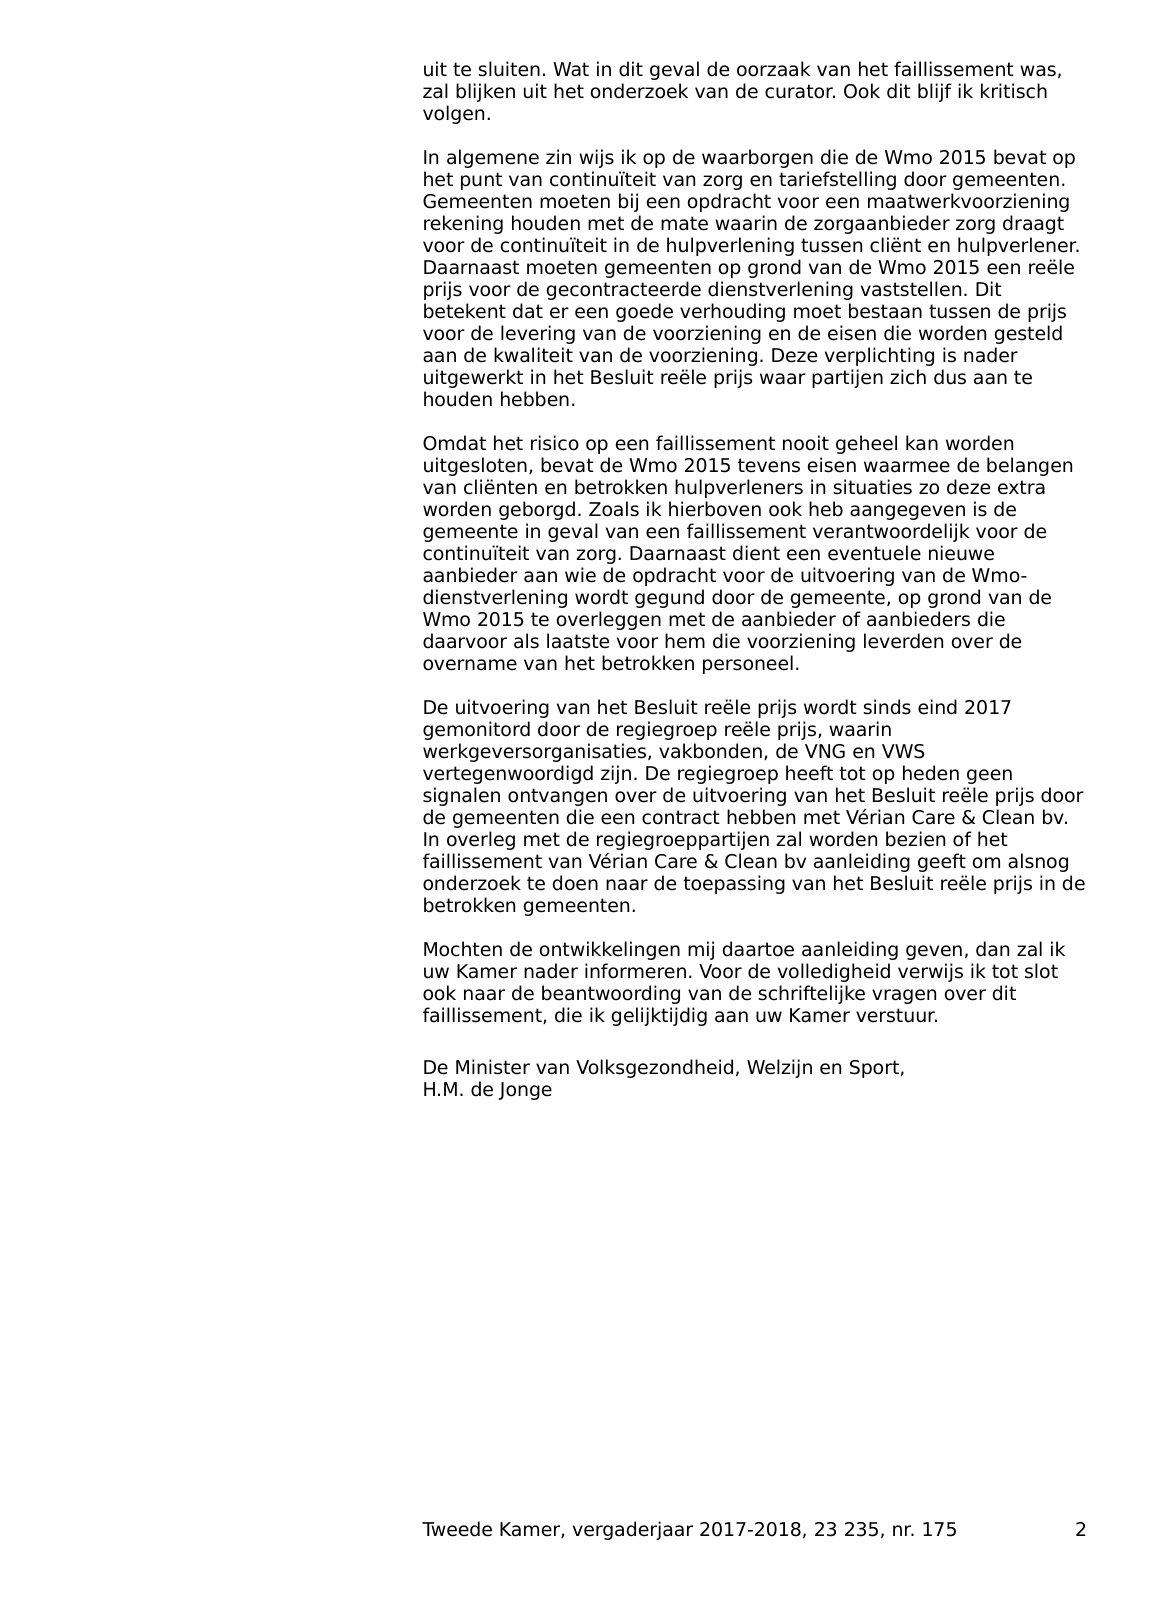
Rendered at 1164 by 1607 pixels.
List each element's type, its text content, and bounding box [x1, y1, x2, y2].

text uit te sluiten. Wat in dit geval de oorzaak van het faillissement was, zal blijken uit het onderzoek van de curator. Ook dit blijf ik kritisch volgen. [422, 59, 1087, 125]
text Mochten de ontwikkelingen mij daartoe aanleiding geven, dan zal ik uw Kamer nader informeren. Voor de volledigheid verwijs ik tot slot ook naar de beantwoording van de schriftelijke vragen over dit faillissement, die ik gelijktijdig aan uw Kamer verstuur. [422, 939, 1087, 1027]
text De Minister van Volksgezondheid, Welzijn en Sport, H.M. de Jonge [422, 1057, 1087, 1101]
text De uitvoering van het Besluit reële prijs wordt sinds eind 2017 gemonitord door de regiegroep reële prijs, waarin werkgeversorganisaties, vakbonden, de VNG en VWS vertegenwoordigd zijn. De regiegroep heeft tot op heden geen signalen ontvangen over de uitvoering van het Besluit reële prijs door de gemeenten die een contract hebben met Vérian Care & Clean bv. In overleg met de regiegroeppartijen zal worden bezien of het faillissement van Vérian Care & Clean bv aanleiding geeft om alsnog onderzoek te doen naar de toepassing van het Besluit reële prijs in de betrokken gemeenten. [422, 697, 1087, 917]
text Omdat het risico op een faillissement nooit geheel kan worden uitgesloten, bevat de Wmo 2015 tevens eisen waarmee de belangen van cliënten en betrokken hulpverleners in situaties zo deze extra worden geborgd. Zoals ik hierboven ook heb aangegeven is de gemeente in geval van een faillissement verantwoordelijk voor de continuïteit van zorg. Daarnaast dient een eventuele nieuwe aanbieder aan wie de opdracht voor de uitvoering van de Wmo-dienstverlening wordt gegund door de gemeente, op grond van de Wmo 2015 te overleggen met de aanbieder of aanbieders die daarvoor als laatste voor hem die voorziening leverden over de overname van het betrokken personeel. [422, 433, 1087, 675]
text In algemene zin wijs ik op de waarborgen die de Wmo 2015 bevat op het punt van continuïteit van zorg en tariefstelling door gemeenten. Gemeenten moeten bij een opdracht voor een maatwerkvoorziening rekening houden met de mate waarin de zorgaanbieder zorg draagt voor de continuïteit in de hulpverlening tussen cliënt en hulpverlener. Daarnaast moeten gemeenten op grond van de Wmo 2015 een reële prijs voor de gecontracteerde dienstverlening vaststellen. Dit betekent dat er een goede verhouding moet bestaan tussen de prijs voor de levering van de voorziening en de eisen die worden gesteld aan de kwaliteit van de voorziening. Deze verplichting is nader uitgewerkt in het Besluit reële prijs waar partijen zich dus aan te houden hebben. [422, 147, 1087, 411]
